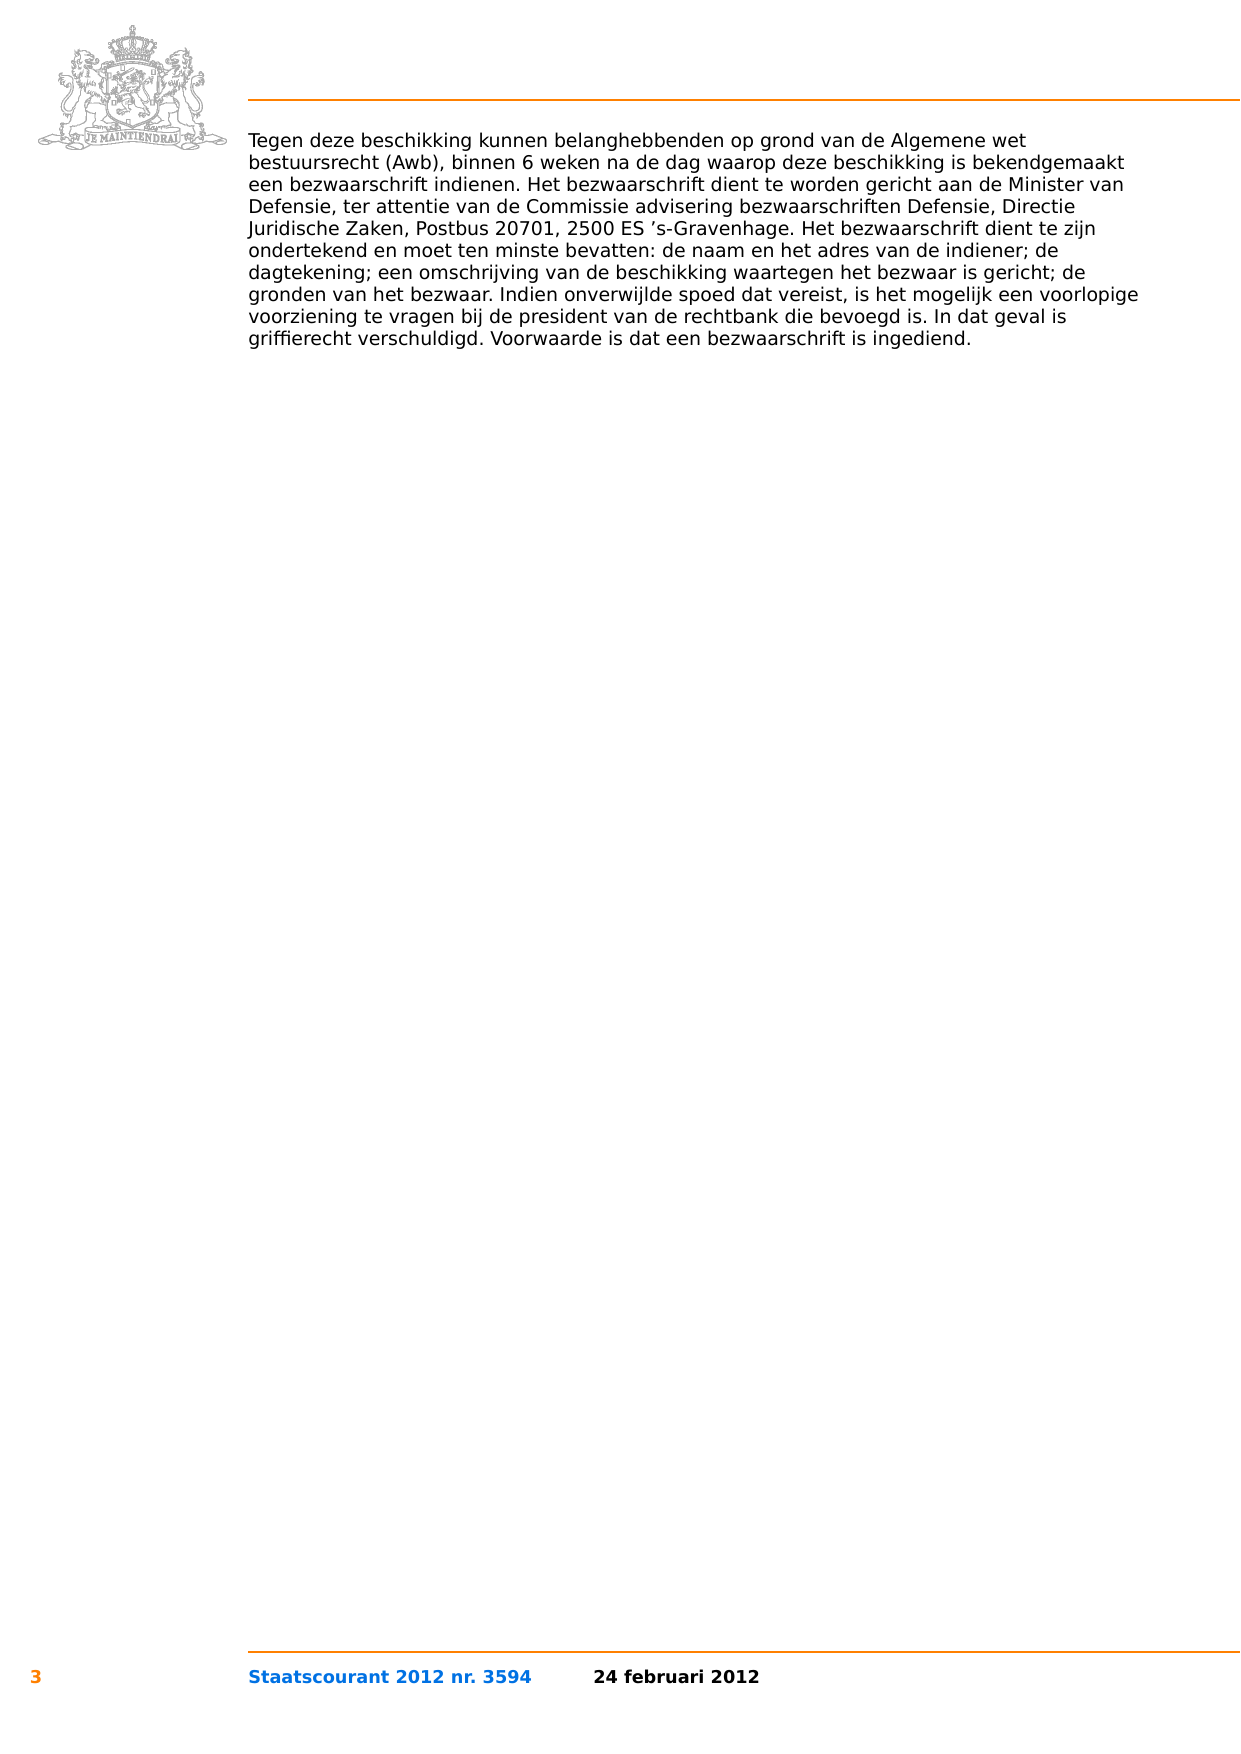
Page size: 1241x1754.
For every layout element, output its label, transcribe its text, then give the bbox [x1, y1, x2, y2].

picture [38, 25, 227, 150]
text Tegen deze beschikking kunnen belanghebbenden op grond van de Algemene wet bestuursrecht (Awb), binnen 6 weken na de dag waarop deze beschikking is bekendgemaakt een bezwaarschrift indienen. Het bezwaarschrift dient te worden gericht aan de Minister van Defensie, ter attentie van de Commissie advisering bezwaarschriften Defensie, Directie Juridische Zaken, Postbus 20701, 2500 ES ’s-Gravenhage. Het bezwaarschrift dient te zijn ondertekend en moet ten minste bevatten: de naam en het adres van de indiener; de dagtekening; een omschrijving van de beschikking waartegen het bezwaar is gericht; de gronden van het bezwaar. Indien onverwijlde spoed dat vereist, is het mogelijk een voorlopige voorziening te vragen bij de president van de rechtbank die bevoegd is. In dat geval is griffierecht verschuldigd. Voorwaarde is dat een bezwaarschrift is ingediend. [248, 130, 1163, 350]
